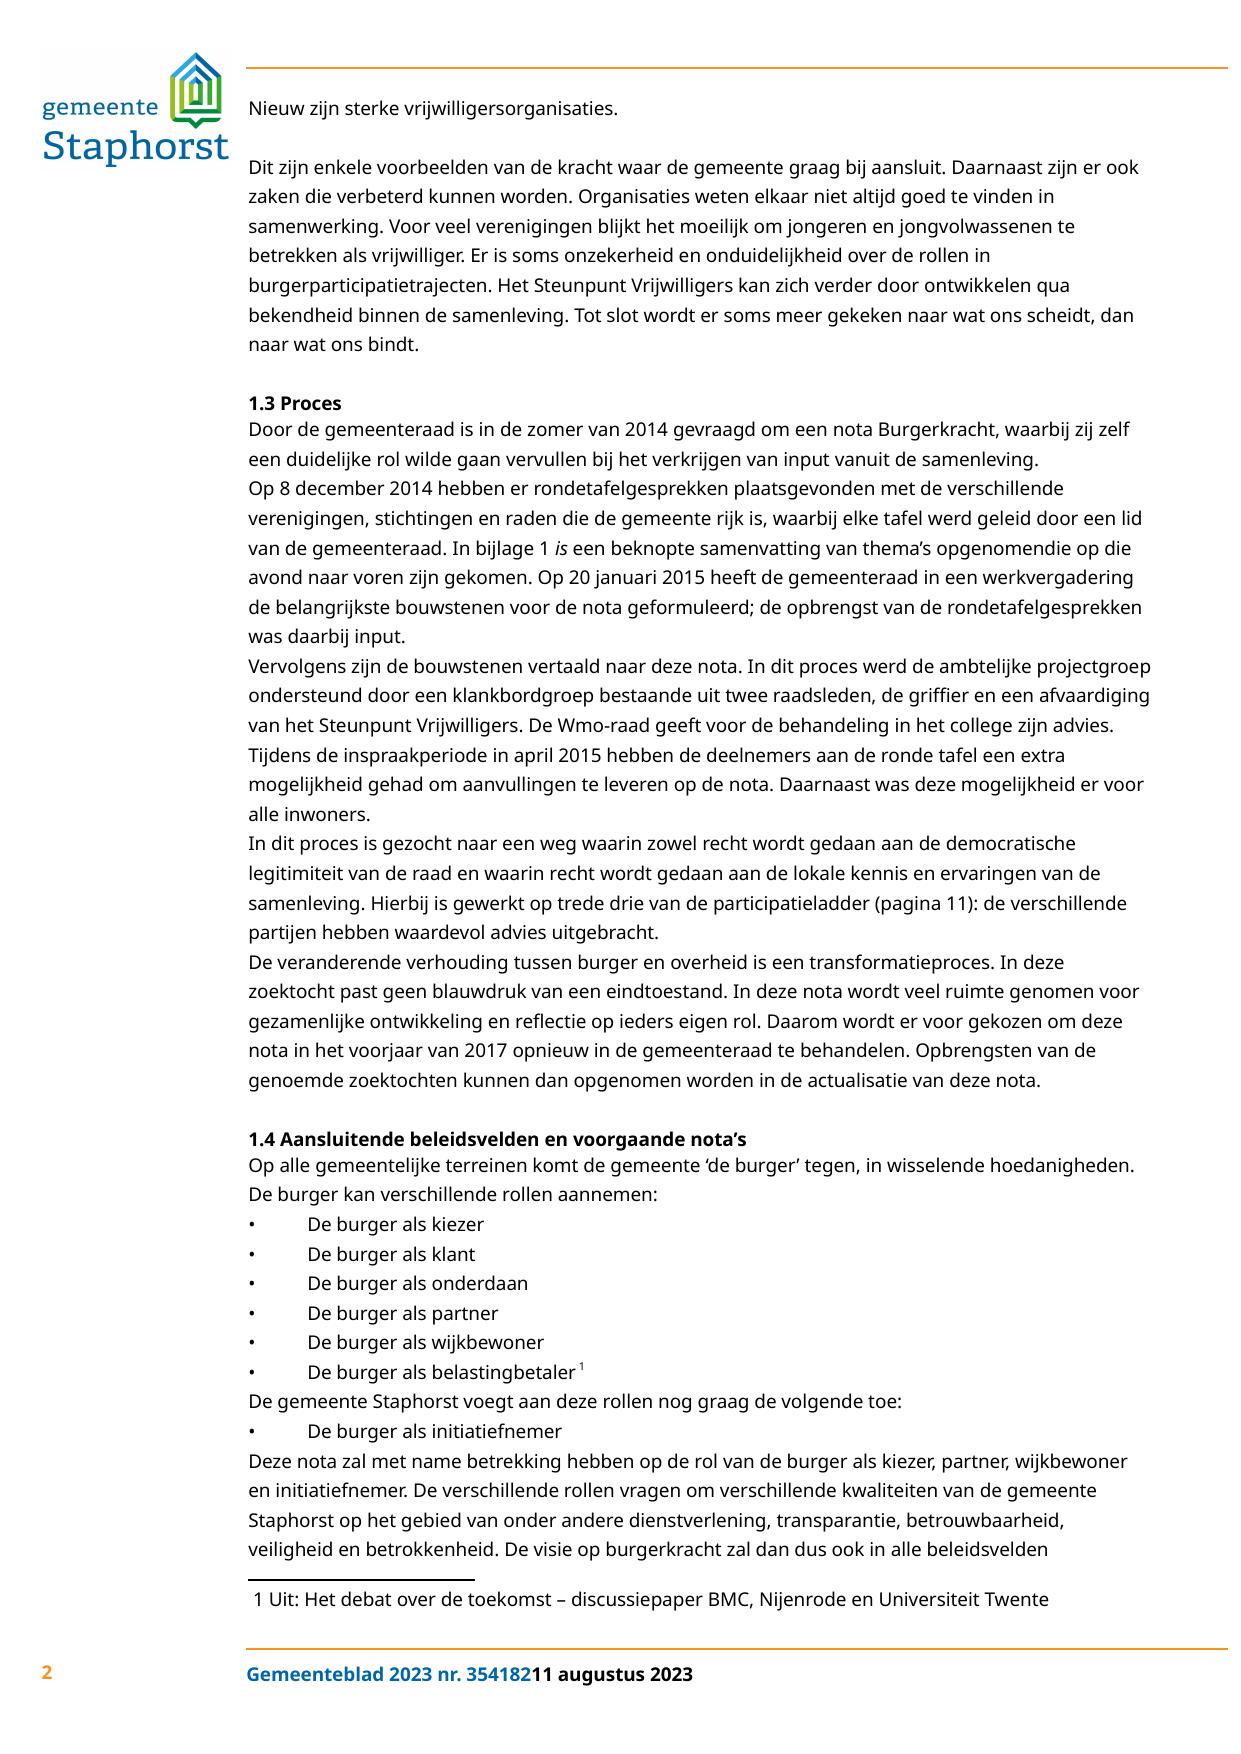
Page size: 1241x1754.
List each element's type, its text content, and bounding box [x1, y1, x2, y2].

text 1.4 Aansluitende beleidsvelden en voorgaande nota’s [248, 1126, 1152, 1152]
text Op 8 december 2014 hebben er rondetafelgesprekken plaatsgevonden met de verschillende verenigingen, stichtingen en raden die de gemeente rijk is, waarbij elke tafel werd geleid door een lid van de gemeenteraad. In bijlage 1 is een beknopte samenvatting van thema’s opgenomendie op die avond naar voren zijn gekomen. Op 20 januari 2015 heeft de gemeenteraad in een werkvergadering de belangrijkste bouwstenen voor de nota geformuleerd; de opbrengst van de rondetafelgesprekken was daarbij input. [248, 476, 1152, 649]
text Vervolgens zijn de bouwstenen vertaald naar deze nota. In dit proces werd de ambtelijke projectgroep ondersteund door een klankbordgroep bestaande uit twee raadsleden, de griffier en een afvaardiging van het Steunpunt Vrijwilligers. De Wmo-raad geeft voor de behandeling in het college zijn advies. [248, 653, 1152, 738]
picture [41, 47, 231, 172]
text Nieuw zijn sterke vrijwilligersorganisaties. [248, 95, 1152, 121]
text De gemeente Staphorst voegt aan deze rollen nog graag de volgende toe: [248, 1389, 1152, 1414]
list De burger als wijkbewoner [248, 1329, 1152, 1355]
text In dit proces is gezocht naar een weg waarin zowel recht wordt gedaan aan de democratische legitimiteit van de raad en waarin recht wordt gedaan aan de lokale kennis en ervaringen van de samenleving. Hierbij is gewerkt op trede drie van de participatieladder (pagina 11): de verschillende partijen hebben waardevol advies uitgebracht. [248, 831, 1152, 945]
list De burger als onderdaan [248, 1270, 1152, 1296]
text Op alle gemeentelijke terreinen komt de gemeente ‘de burger’ tegen, in wisselende hoedanigheden. De burger kan verschillende rollen aannemen: [248, 1152, 1152, 1207]
list De burger als initiatiefnemer [248, 1418, 1152, 1444]
text 1.3 Proces [248, 391, 1152, 416]
text Door de gemeenteraad is in de zomer van 2014 gevraagd om een nota Burgerkracht, waarbij zij zelf een duidelijke rol wilde gaan vervullen bij het verkrijgen van input vanuit de samenleving. [248, 416, 1152, 472]
text De veranderende verhouding tussen burger en overheid is een transformatieproces. In deze zoektocht past geen blauwdruk van een eindtoestand. In deze nota wordt veel ruimte genomen voor gezamenlijke ontwikkeling en reflectie op ieders eigen rol. Daarom wordt er voor gekozen om deze nota in het voorjaar van 2017 opnieuw in de gemeenteraad te behandelen. Opbrengsten van de genoemde zoektochten kunnen dan opgenomen worden in de actualisatie van deze nota. [248, 949, 1152, 1093]
list Uit: Het debat over de toekomst – discussiepaper BMC, Nijenrode en Universiteit Twente [248, 1586, 1152, 1612]
list De burger als partner [248, 1300, 1152, 1326]
list De burger als klant [248, 1241, 1152, 1267]
text Tijdens de inspraakperiode in april 2015 hebben de deelnemers aan de ronde tafel een extra mogelijkheid gehad om aanvullingen te leveren op de nota. Daarnaast was deze mogelijkheid er voor alle inwoners. [248, 742, 1152, 827]
list De burger als belastingbetaler [248, 1359, 1152, 1385]
text Deze nota zal met name betrekking hebben op de rol van de burger als kiezer, partner, wijkbewoner en initiatiefnemer. De verschillende rollen vragen om verschillende kwaliteiten van de gemeente Staphorst op het gebied van onder andere dienstverlening, transparantie, betrouwbaarheid, veiligheid en betrokkenheid. De visie op burgerkracht zal dan dus ook in alle beleidsvelden [248, 1448, 1152, 1562]
list De burger als kiezer [248, 1211, 1152, 1237]
text Dit zijn enkele voorbeelden van de kracht waar de gemeente graag bij aansluit. Daarnaast zijn er ook zaken die verbeterd kunnen worden. Organisaties weten elkaar niet altijd goed te vinden in samenwerking. Voor veel verenigingen blijkt het moeilijk om jongeren en jongvolwassenen te betrekken als vrijwilliger. Er is soms onzekerheid en onduidelijkheid over de rollen in burgerparticipatietrajecten. Het Steunpunt Vrijwilligers kan zich verder door ontwikkelen qua bekendheid binnen de samenleving. Tot slot wordt er soms meer gekeken naar wat ons scheidt, dan naar wat ons bindt. [248, 154, 1152, 357]
